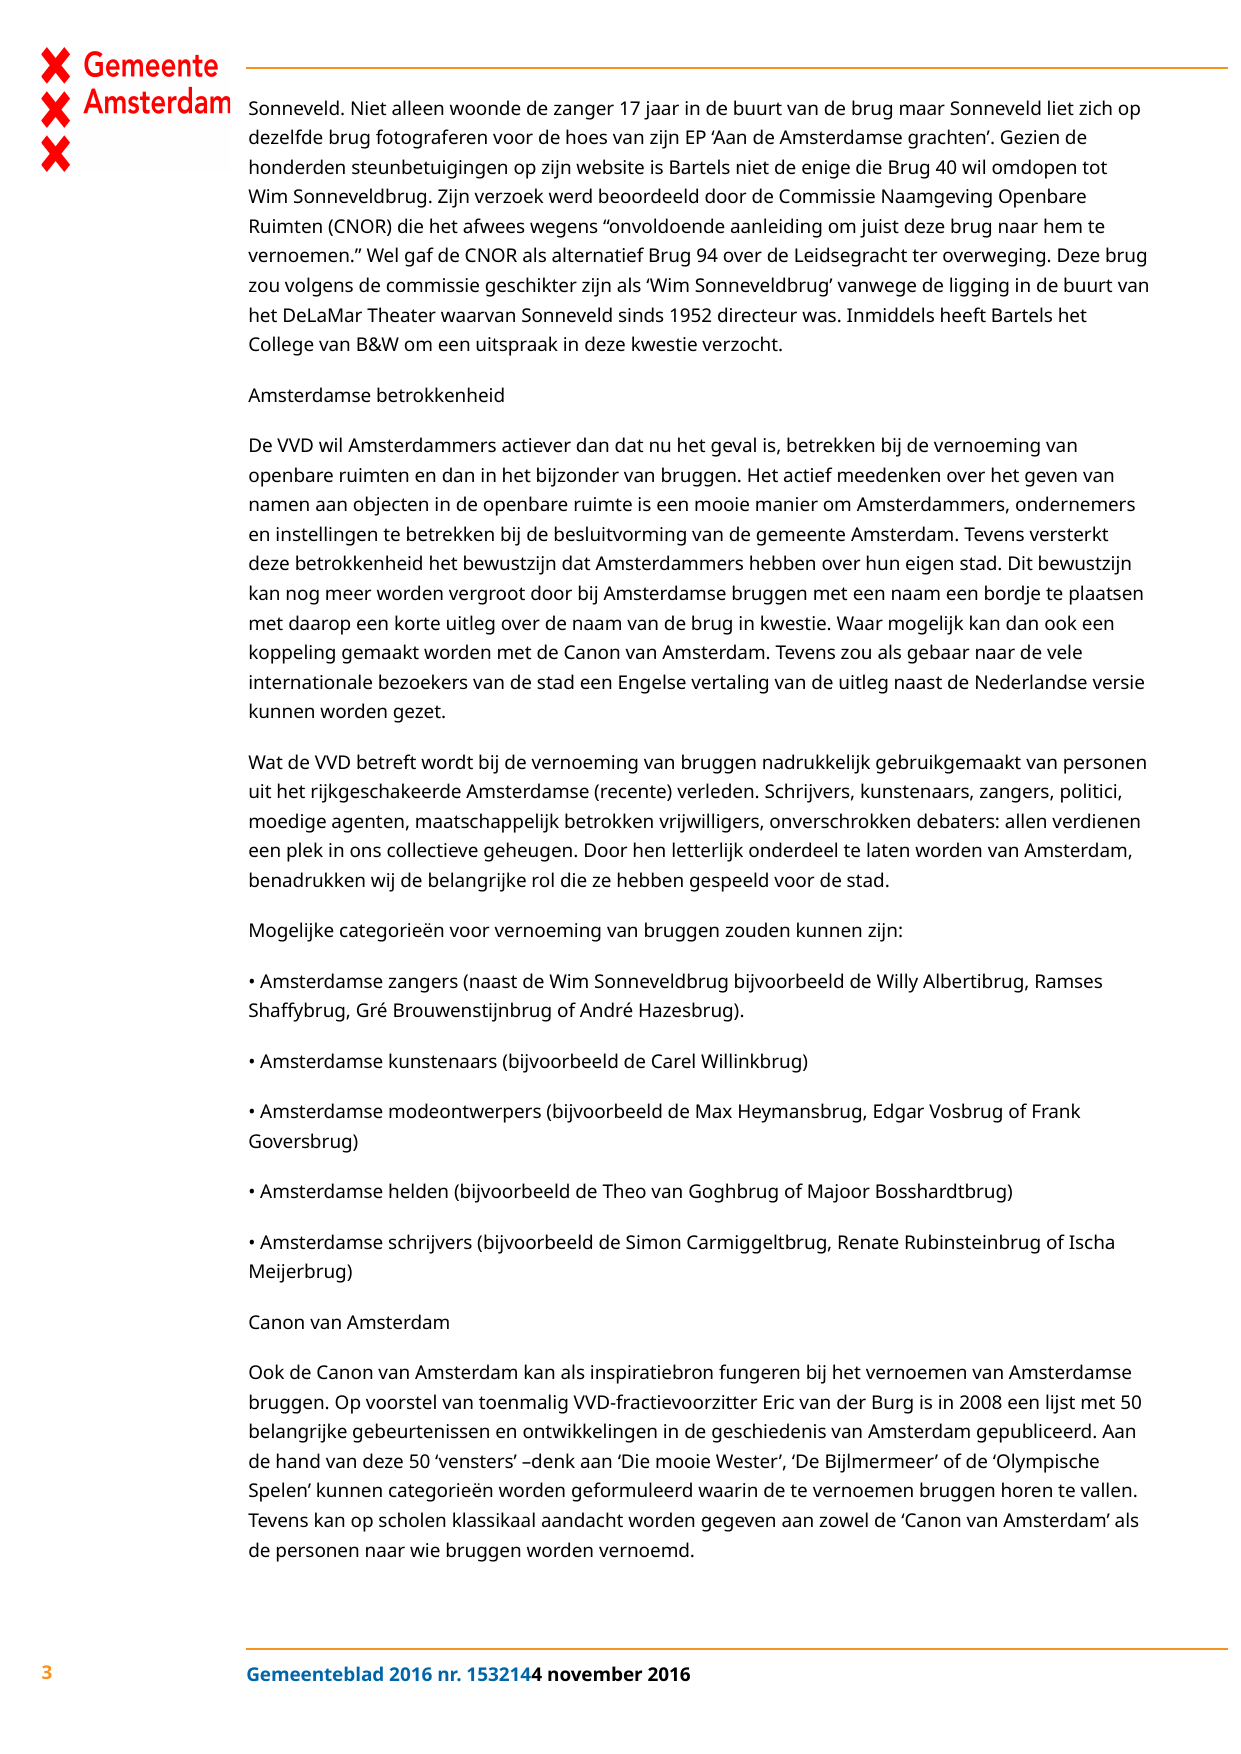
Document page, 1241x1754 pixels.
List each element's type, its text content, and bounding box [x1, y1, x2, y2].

text Ook de Canon van Amsterdam kan als inspiratiebron fungeren bij het vernoemen van Amsterdamse bruggen. Op voorstel van toenmalig VVD-fractievoorzitter Eric van der Burg is in 2008 een lijst met 50 belangrijke gebeurtenissen en ontwikkelingen in de geschiedenis van Amsterdam gepubliceerd. Aan de hand van deze 50 ‘vensters’ –denk aan ‘Die mooie Wester’, ‘De Bijlmermeer’ of de ‘Olympische Spelen’ kunnen categorieën worden geformuleerd waarin de te vernoemen bruggen horen te vallen. Tevens kan op scholen klassikaal aandacht worden gegeven aan zowel de ‘Canon van Amsterdam’ als de personen naar wie bruggen worden vernoemd. [248, 1359, 1152, 1563]
text Wat de VVD betreft wordt bij de vernoeming van bruggen nadrukkelijk gebruikgemaakt van personen uit het rijkgeschakeerde Amsterdamse (recente) verleden. Schrijvers, kunstenaars, zangers, politici, moedige agenten, maatschappelijk betrokken vrijwilligers, onverschrokken debaters: allen verdienen een plek in ons collectieve geheugen. Door hen letterlijk onderdeel te laten worden van Amsterdam, benadrukken wij de belangrijke rol die ze hebben gespeeld voor de stad. [248, 749, 1152, 893]
text De VVD wil Amsterdammers actiever dan dat nu het geval is, betrekken bij de vernoeming van openbare ruimten en dan in het bijzonder van bruggen. Het actief meedenken over het geven van namen aan objecten in de openbare ruimte is een mooie manier om Amsterdammers, ondernemers en instellingen te betrekken bij de besluitvorming van de gemeente Amsterdam. Tevens versterkt deze betrokkenheid het bewustzijn dat Amsterdammers hebben over hun eigen stad. Dit bewustzijn kan nog meer worden vergroot door bij Amsterdamse bruggen met een naam een bordje te plaatsen met daarop een korte uitleg over de naam van de brug in kwestie. Waar mogelijk kan dan ook een koppeling gemaakt worden met de Canon van Amsterdam. Tevens zou als gebaar naar de vele internationale bezoekers van de stad een Engelse vertaling van de uitleg naast de Nederlandse versie kunnen worden gezet. [248, 432, 1152, 724]
picture [41, 47, 231, 172]
text Amsterdamse betrokkenheid [248, 382, 1152, 408]
text • Amsterdamse zangers (naast de Wim Sonneveldbrug bijvoorbeeld de Willy Albertibrug, Ramses Shaffybrug, Gré Brouwenstijnbrug of André Hazesbrug). [248, 968, 1152, 1023]
text • Amsterdamse modeontwerpers (bijvoorbeeld de Max Heymansbrug, Edgar Vosbrug of Frank Goversbrug) [248, 1098, 1152, 1154]
text • Amsterdamse schrijvers (bijvoorbeeld de Simon Carmiggeltbrug, Renate Rubinsteinbrug of Ischa Meijerbrug) [248, 1229, 1152, 1284]
text • Amsterdamse helden (bijvoorbeeld de Theo van Goghbrug of Majoor Bosshardtbrug) [248, 1178, 1152, 1204]
text Canon van Amsterdam [248, 1309, 1152, 1335]
text Sonneveld. Niet alleen woonde de zanger 17 jaar in de buurt van de brug maar Sonneveld liet zich op dezelfde brug fotograferen voor de hoes van zijn EP ‘Aan de Amsterdamse grachten’. Gezien de honderden steunbetuigingen op zijn website is Bartels niet de enige die Brug 40 wil omdopen tot Wim Sonneveldbrug. Zijn verzoek werd beoordeeld door de Commissie Naamgeving Openbare Ruimten (CNOR) die het afwees wegens “onvoldoende aanleiding om juist deze brug naar hem te vernoemen.” Wel gaf de CNOR als alternatief Brug 94 over de Leidsegracht ter overweging. Deze brug zou volgens de commissie geschikter zijn als ‘Wim Sonneveldbrug’ vanwege de ligging in de buurt van het DeLaMar Theater waarvan Sonneveld sinds 1952 directeur was. Inmiddels heeft Bartels het College van B&W om een uitspraak in deze kwestie verzocht. [248, 95, 1152, 357]
text • Amsterdamse kunstenaars (bijvoorbeeld de Carel Willinkbrug) [248, 1048, 1152, 1074]
text Mogelijke categorieën voor vernoeming van bruggen zouden kunnen zijn: [248, 918, 1152, 943]
